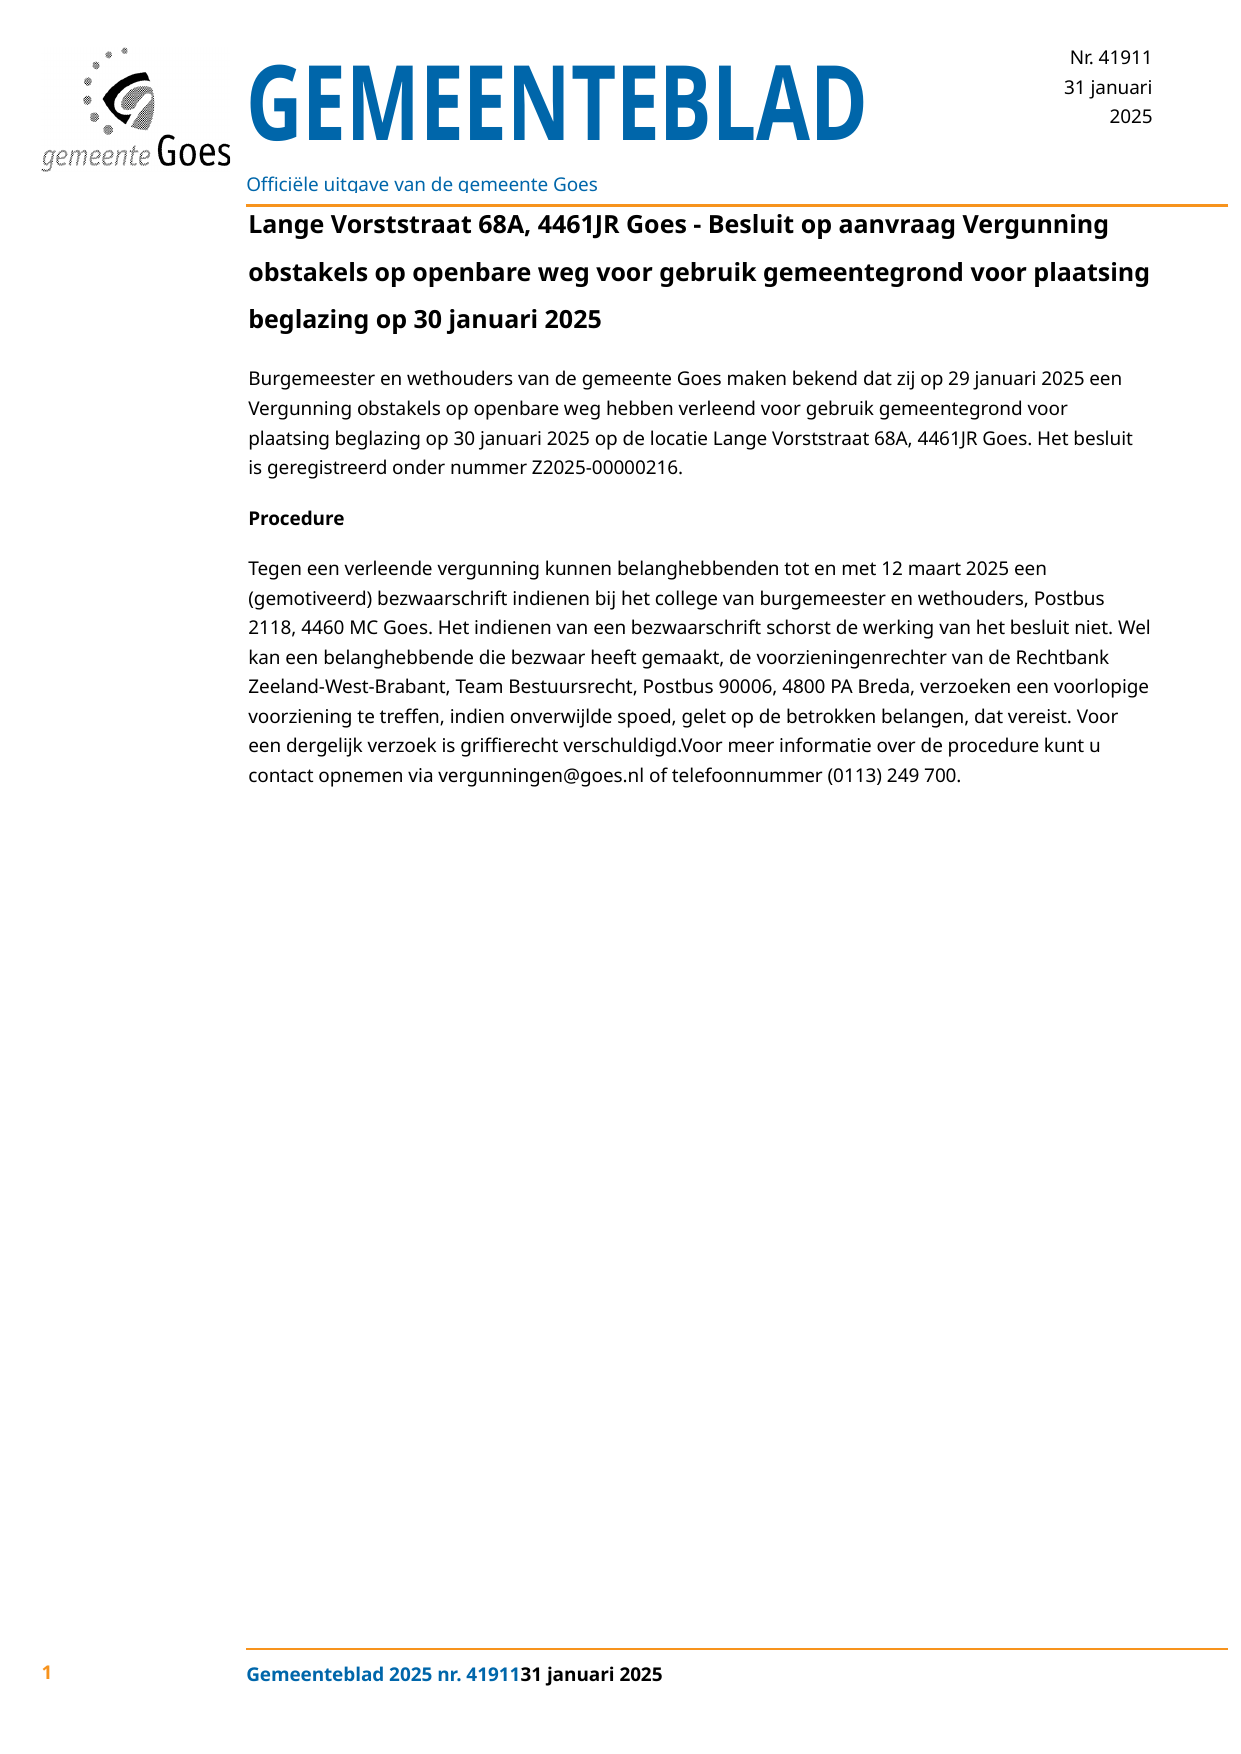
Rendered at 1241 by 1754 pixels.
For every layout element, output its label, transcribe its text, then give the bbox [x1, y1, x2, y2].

text Procedure [248, 505, 1152, 530]
picture [41, 47, 231, 172]
text Tegen een verleende vergunning kunnen belanghebbenden tot en met 12 maart 2025 een (gemotiveerd) bezwaarschrift indienen bij het college van burgemeester en wethouders, Postbus 2118, 4460 MC Goes. Het indienen van een bezwaarschrift schorst de werking van het besluit niet. Wel kan een belanghebbende die bezwaar heeft gemaakt, de voorzieningenrechter van de Rechtbank Zeeland-West-Brabant, Team Bestuursrecht, Postbus 90006, 4800 PA Breda, verzoeken een voorlopige voorziening te treffen, indien onverwijlde spoed, gelet op de betrokken belangen, dat vereist. Voor een dergelijk verzoek is griffierecht verschuldigd.Voor meer informatie over de procedure kunt u contact opnemen via vergunningen@goes.nl of telefoonnummer (0113) 249 700. [248, 555, 1152, 788]
text Burgemeester en wethouders van de gemeente Goes maken bekend dat zij op 29 januari 2025 een Vergunning obstakels op openbare weg hebben verleend voor gebruik gemeentegrond voor plaatsing beglazing op 30 januari 2025 op de locatie Lange Vorststraat 68A, 4461JR Goes. Het besluit is geregistreerd onder nummer Z2025-00000216. [248, 366, 1152, 480]
text Lange Vorststraat 68A, 4461JR Goes - Besluit op aanvraag Vergunning obstakels op openbare weg voor gebruik gemeentegrond voor plaatsing beglazing op 30 januari 2025 [248, 207, 1152, 336]
